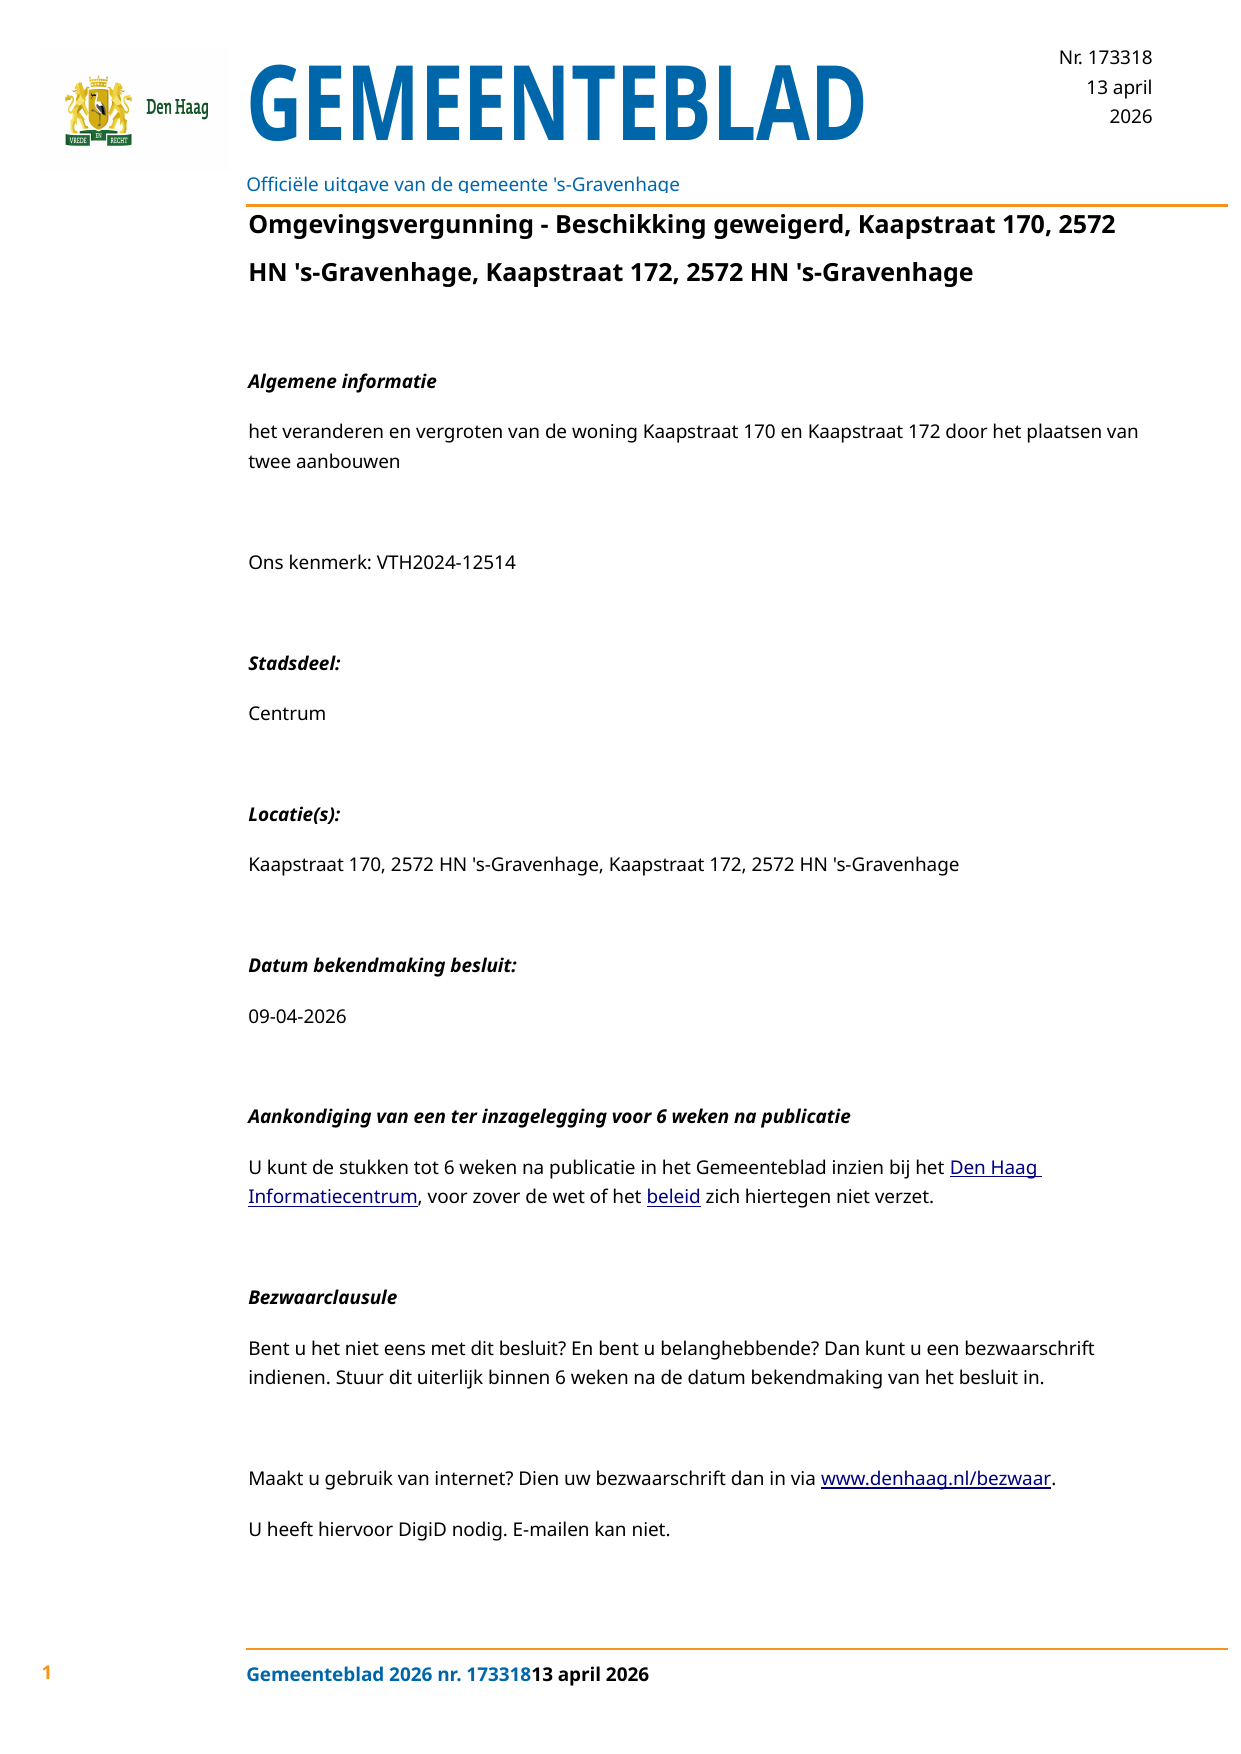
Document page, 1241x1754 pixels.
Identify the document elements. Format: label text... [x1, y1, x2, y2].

text Omgevingsvergunning - Beschikking geweigerd, Kaapstraat 170, 2572 HN 's-Gravenhage, Kaapstraat 172, 2572 HN 's-Gravenhage [248, 207, 1152, 288]
text Stadsdeel: [248, 650, 1152, 676]
text Maakt u gebruik van internet? Dien uw bezwaarschrift dan in via www.denhaag.nl/bezwaar. [248, 1465, 1152, 1491]
text Algemene informatie [248, 368, 1152, 394]
picture [41, 47, 231, 172]
text Bezwaarclausule [248, 1284, 1152, 1310]
text U heeft hiervoor DigiD nodig. E-mailen kan niet. [248, 1516, 1152, 1542]
text 09-04-2026 [248, 1003, 1152, 1029]
text Locatie(s): [248, 801, 1152, 827]
text Aankondiging van een ter inzagelegging voor 6 weken na publicatie [248, 1104, 1152, 1129]
text het veranderen en vergroten van de woning Kaapstraat 170 en Kaapstraat 172 door het plaatsen van twee aanbouwen [248, 419, 1152, 474]
text U kunt de stukken tot 6 weken na publicatie in het Gemeenteblad inzien bij het Den Haag Informatiecentrum, voor zover de wet of het beleid zich hiertegen niet verzet. [248, 1154, 1152, 1209]
text Bent u het niet eens met dit besluit? En bent u belanghebbende? Dan kunt u een bezwaarschrift indienen. Stuur dit uiterlijk binnen 6 weken na de datum bekendmaking van het besluit in. [248, 1335, 1152, 1390]
text Ons kenmerk: VTH2024-12514 [248, 549, 1152, 575]
text Centrum [248, 700, 1152, 726]
text Kaapstraat 170, 2572 HN 's-Gravenhage, Kaapstraat 172, 2572 HN 's-Gravenhage [248, 852, 1152, 877]
text Datum bekendmaking besluit: [248, 952, 1152, 978]
